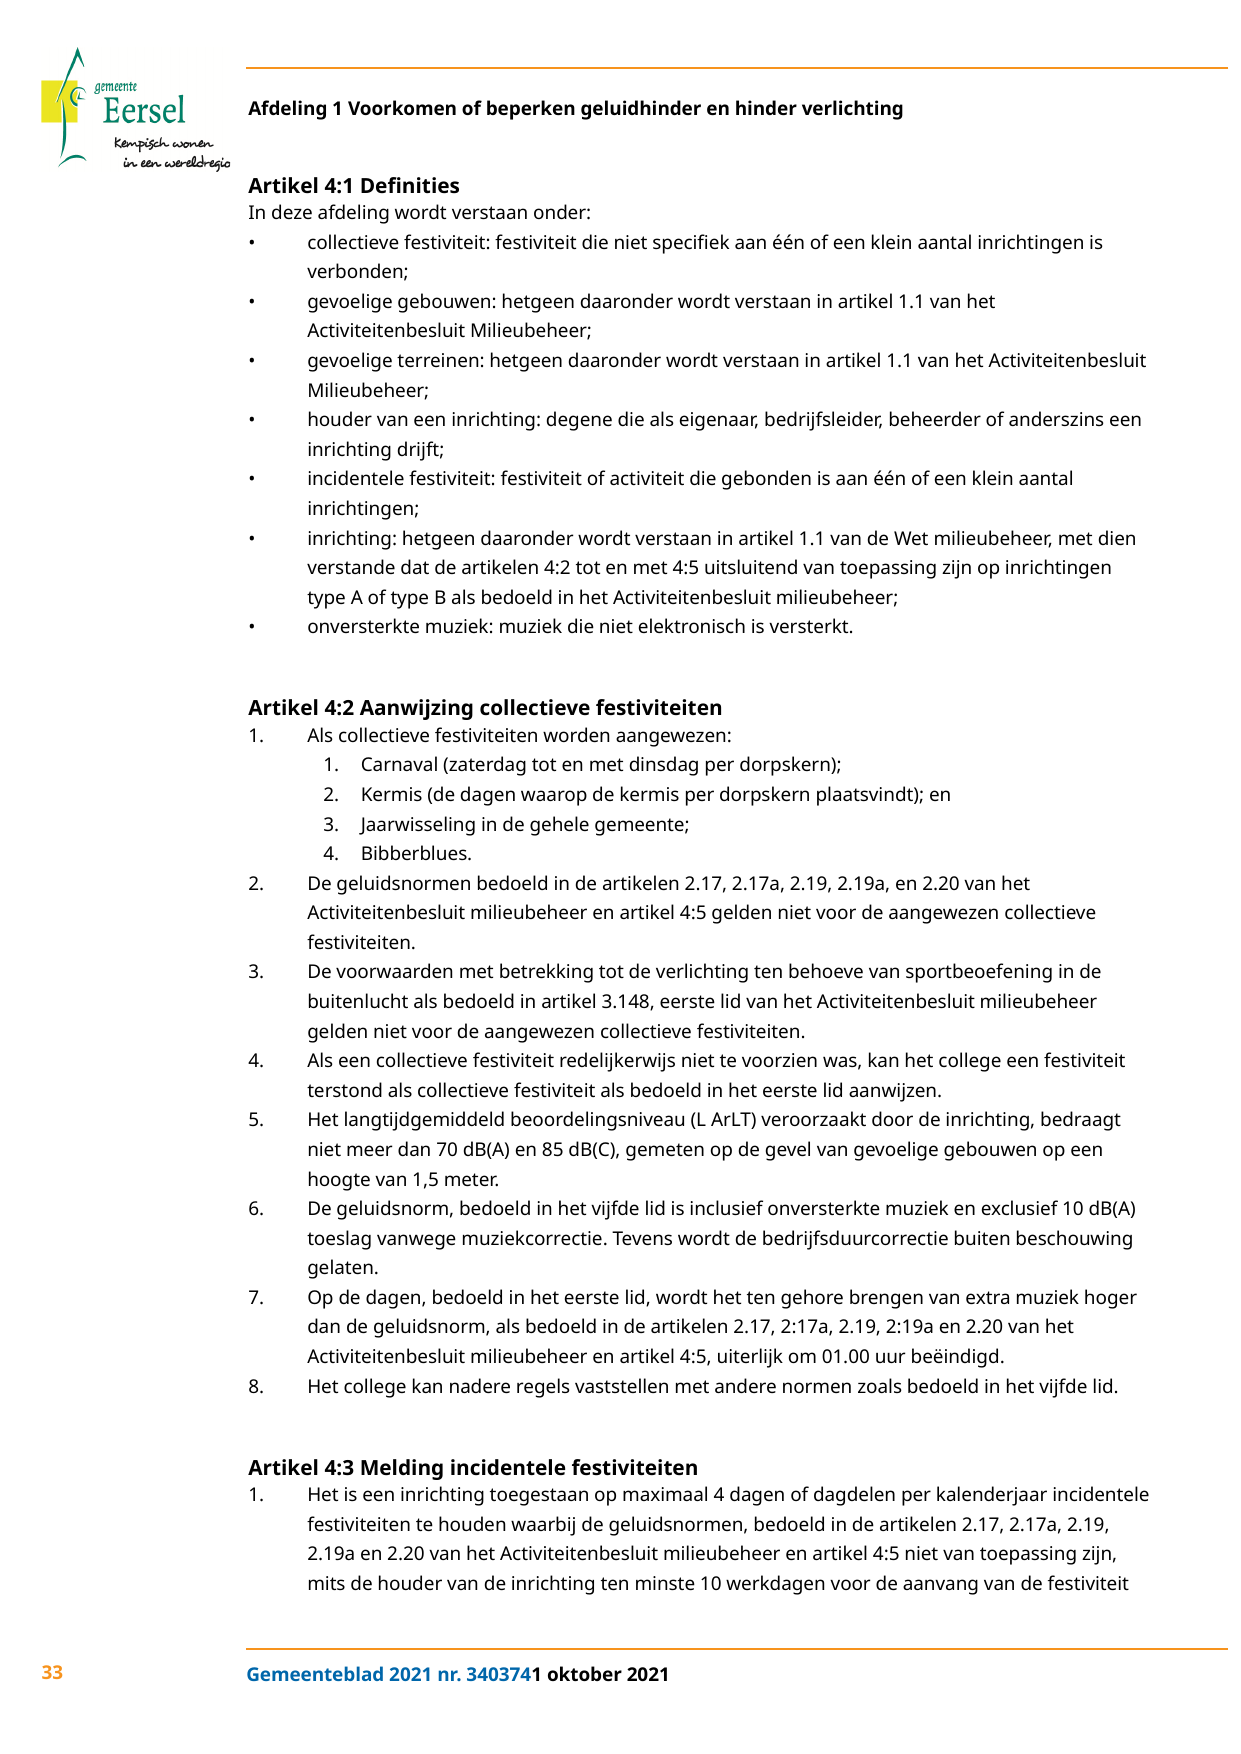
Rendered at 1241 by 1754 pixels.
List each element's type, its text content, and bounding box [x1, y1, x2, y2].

picture [41, 47, 231, 172]
list collectieve festiviteit: festiviteit die niet specifiek aan één of een klein aantal inrichtingen is verbonden; [248, 229, 1152, 284]
list Als collectieve festiviteiten worden aangewezen: [248, 722, 1152, 748]
text Afdeling 1 Voorkomen of beperken geluidhinder en hinder verlichting [248, 95, 1152, 121]
list Carnaval (zaterdag tot en met dinsdag per dorpskern); [323, 752, 1152, 777]
list houder van een inrichting: degene die als eigenaar, bedrijfsleider, beheerder of anderszins een inrichting drijft; [248, 406, 1152, 462]
list De voorwaarden met betrekking tot de verlichting ten behoeve van sportbeoefening in de buitenlucht als bedoeld in artikel 3.148, eerste lid van het Activiteitenbesluit milieubeheer gelden niet voor de aangewezen collectieve festiviteiten. [248, 959, 1152, 1043]
list incidentele festiviteit: festiviteit of activiteit die gebonden is aan één of een klein aantal inrichtingen; [248, 466, 1152, 521]
text In deze afdeling wordt verstaan onder: [248, 199, 1152, 225]
list Op de dagen, bedoeld in het eerste lid, wordt het ten gehore brengen van extra muziek hoger dan de geluidsnorm, als bedoeld in de artikelen 2.17, 2:17a, 2.19, 2:19a en 2.20 van het Activiteitenbesluit milieubeheer en artikel 4:5, uiterlijk om 01.00 uur beëindigd. [248, 1284, 1152, 1369]
list gevoelige gebouwen: hetgeen daaronder wordt verstaan in artikel 1.1 van het Activiteitenbesluit Milieubeheer; [248, 288, 1152, 343]
list Het langtijdgemiddeld beoordelingsniveau (L ArLT) veroorzaakt door de inrichting, bedraagt niet meer dan 70 dB(A) en 85 dB(C), gemeten op de gevel van gevoelige gebouwen op een hoogte van 1,5 meter. [248, 1107, 1152, 1191]
list De geluidsnorm, bedoeld in het vijfde lid is inclusief onversterkte muziek en exclusief 10 dB(A) toeslag vanwege muziekcorrectie. Tevens wordt de bedrijfsduurcorrectie buiten beschouwing gelaten. [248, 1195, 1152, 1280]
list Kermis (de dagen waarop de kermis per dorpskern plaatsvindt); en [323, 781, 1152, 807]
list Het is een inrichting toegestaan op maximaal 4 dagen of dagdelen per kalenderjaar incidentele festiviteiten te houden waarbij de geluidsnormen, bedoeld in de artikelen 2.17, 2.17a, 2.19, 2.19a en 2.20 van het Activiteitenbesluit milieubeheer en artikel 4:5 niet van toepassing zijn, mits de houder van de inrichting ten minste 10 werkdagen voor de aanvang van de festiviteit [248, 1481, 1152, 1596]
text Artikel 4:3 Melding incidentele festiviteiten [248, 1453, 1152, 1481]
text Artikel 4:1 Definities [248, 171, 1152, 199]
list Het college kan nadere regels vaststellen met andere normen zoals bedoeld in het vijfde lid. [248, 1373, 1152, 1398]
list Jaarwisseling in de gehele gemeente; [323, 811, 1152, 836]
list inrichting: hetgeen daaronder wordt verstaan in artikel 1.1 van de Wet milieubeheer, met dien verstande dat de artikelen 4:2 tot en met 4:5 uitsluitend van toepassing zijn op inrichtingen type A of type B als bedoeld in het Activiteitenbesluit milieubeheer; [248, 525, 1152, 610]
list Bibberblues. [323, 840, 1152, 866]
text Artikel 4:2 Aanwijzing collectieve festiviteiten [248, 693, 1152, 722]
list gevoelige terreinen: hetgeen daaronder wordt verstaan in artikel 1.1 van het Activiteitenbesluit Milieubeheer; [248, 347, 1152, 403]
list Als een collectieve festiviteit redelijkerwijs niet te voorzien was, kan het college een festiviteit terstond als collectieve festiviteit als bedoeld in het eerste lid aanwijzen. [248, 1047, 1152, 1103]
list De geluidsnormen bedoeld in de artikelen 2.17, 2.17a, 2.19, 2.19a, en 2.20 van het Activiteitenbesluit milieubeheer en artikel 4:5 gelden niet voor de aangewezen collectieve festiviteiten. [248, 870, 1152, 955]
list onversterkte muziek: muziek die niet elektronisch is versterkt. [248, 613, 1152, 639]
